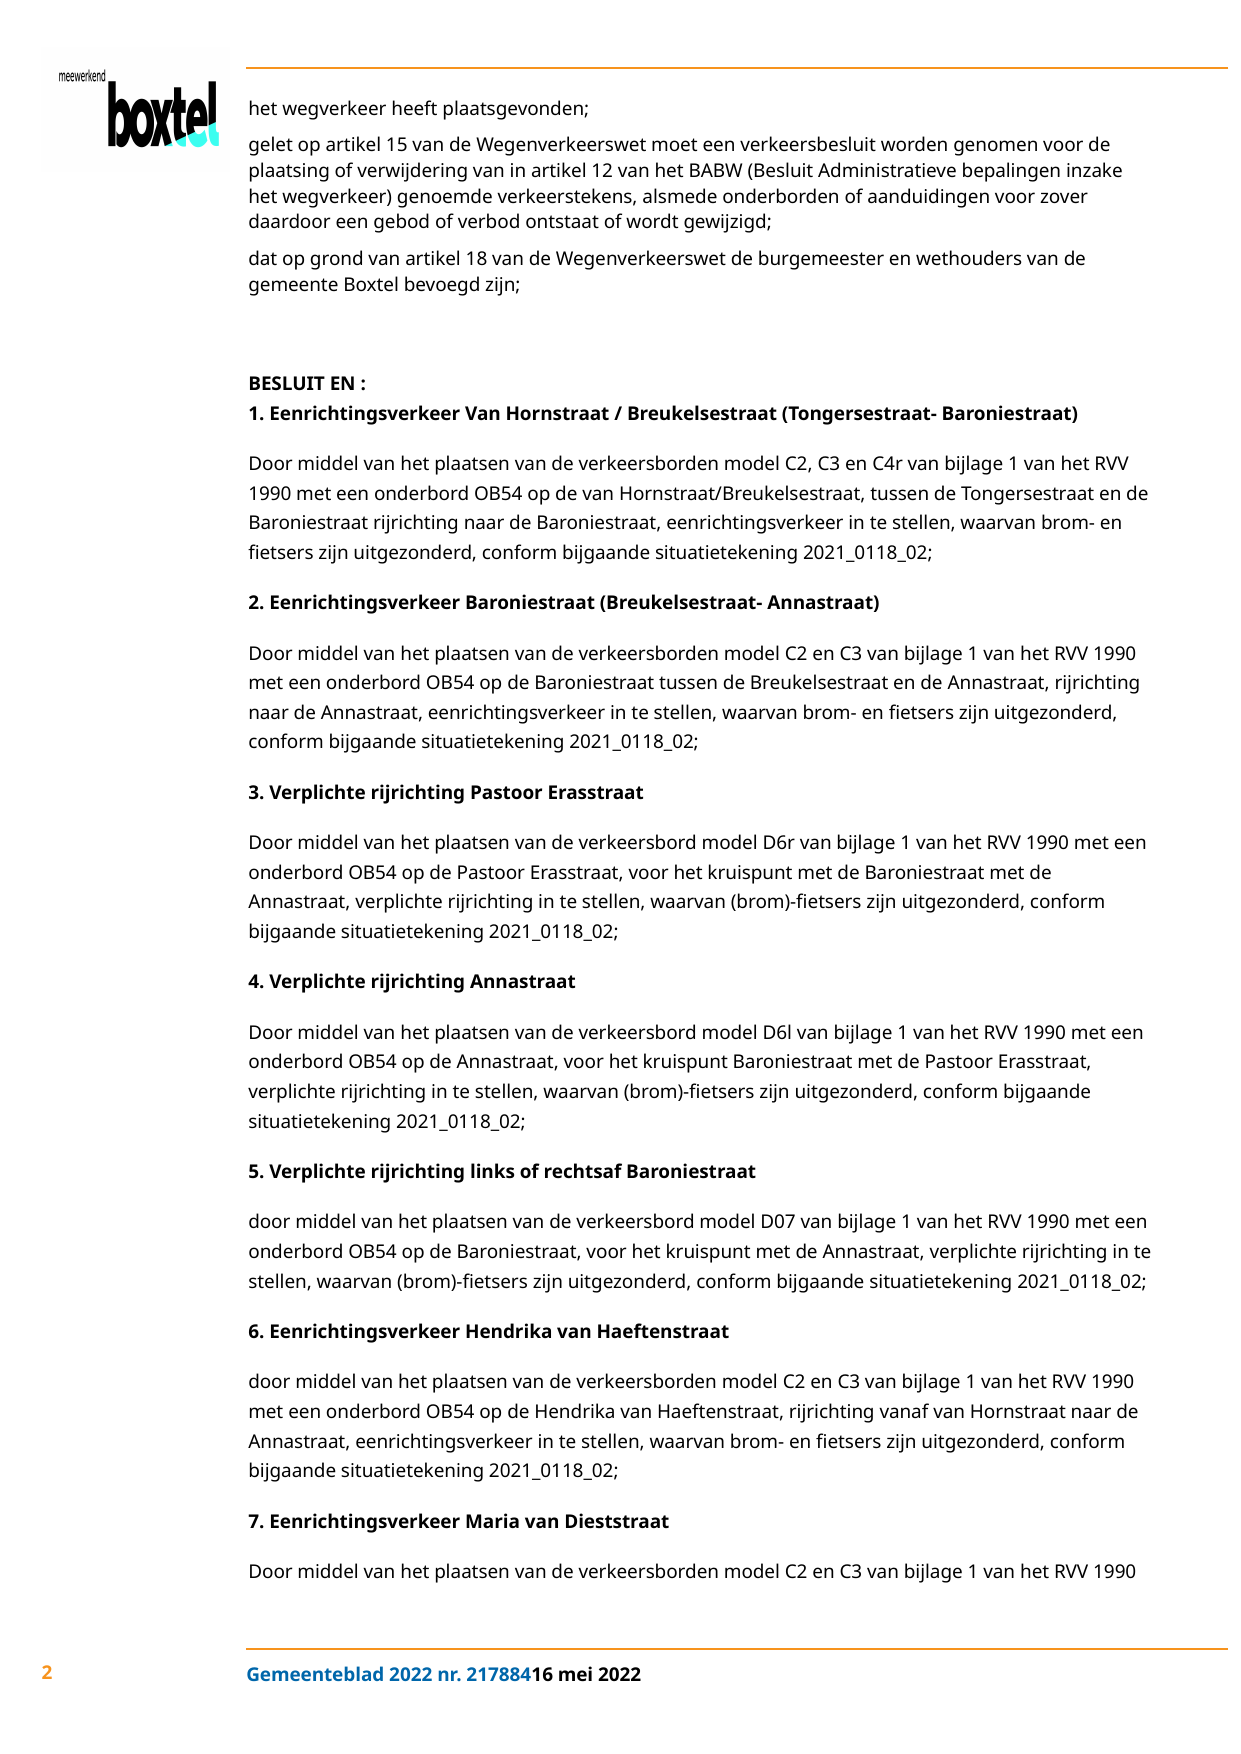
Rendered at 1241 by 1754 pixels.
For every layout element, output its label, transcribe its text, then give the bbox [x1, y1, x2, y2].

picture [41, 47, 231, 172]
text door middel van het plaatsen van de verkeersborden model C2 en C3 van bijlage 1 van het RVV 1990 met een onderbord OB54 op de Hendrika van Haeftenstraat, rijrichting vanaf van Hornstraat naar de Annastraat, eenrichtingsverkeer in te stellen, waarvan brom- en fietsers zijn uitgezonderd, conform bijgaande situatietekening 2021_0118_02; [248, 1369, 1152, 1483]
text door middel van het plaatsen van de verkeersbord model D07 van bijlage 1 van het RVV 1990 met een onderbord OB54 op de Baroniestraat, voor het kruispunt met de Annastraat, verplichte rijrichting in te stellen, waarvan (brom)-fietsers zijn uitgezonderd, conform bijgaande situatietekening 2021_0118_02; [248, 1209, 1152, 1294]
text 3. Verplichte rijrichting Pastoor Erasstraat [248, 779, 1152, 805]
text 1. Eenrichtingsverkeer Van Hornstraat / Breukelsestraat (Tongersestraat- Baroniestraat) [248, 400, 1152, 426]
text Door middel van het plaatsen van de verkeersbord model D6r van bijlage 1 van het RVV 1990 met een onderbord OB54 op de Pastoor Erasstraat, voor het kruispunt met de Baroniestraat met de Annastraat, verplichte rijrichting in te stellen, waarvan (brom)-fietsers zijn uitgezonderd, conform bijgaande situatietekening 2021_0118_02; [248, 829, 1152, 944]
text Door middel van het plaatsen van de verkeersborden model C2 en C3 van bijlage 1 van het RVV 1990 met een onderbord OB54 op de Baroniestraat tussen de Breukelsestraat en de Annastraat, rijrichting naar de Annastraat, eenrichtingsverkeer in te stellen, waarvan brom- en fietsers zijn uitgezonderd, conform bijgaande situatietekening 2021_0118_02; [248, 640, 1152, 754]
text Door middel van het plaatsen van de verkeersborden model C2 en C3 van bijlage 1 van het RVV 1990 [248, 1558, 1152, 1584]
text Door middel van het plaatsen van de verkeersborden model C2, C3 en C4r van bijlage 1 van het RVV 1990 met een onderbord OB54 op de van Hornstraat/Breukelsestraat, tussen de Tongersestraat en de Baroniestraat rijrichting naar de Baroniestraat, eenrichtingsverkeer in te stellen, waarvan brom- en fietsers zijn uitgezonderd, conform bijgaande situatietekening 2021_0118_02; [248, 450, 1152, 565]
text gelet op artikel 15 van de Wegenverkeerswet moet een verkeersbesluit worden genomen voor de plaatsing of verwijdering van in artikel 12 van het BABW (Besluit Administratieve bepalingen inzake het wegverkeer) genoemde verkeerstekens, alsmede onderborden of aanduidingen voor zover daardoor een gebod of verbod ontstaat of wordt gewijzigd; [248, 131, 1152, 234]
text 2. Eenrichtingsverkeer Baroniestraat (Breukelsestraat- Annastraat) [248, 589, 1152, 615]
text Door middel van het plaatsen van de verkeersbord model D6l van bijlage 1 van het RVV 1990 met een onderbord OB54 op de Annastraat, voor het kruispunt Baroniestraat met de Pastoor Erasstraat, verplichte rijrichting in te stellen, waarvan (brom)-fietsers zijn uitgezonderd, conform bijgaande situatietekening 2021_0118_02; [248, 1019, 1152, 1134]
text 7. Eenrichtingsverkeer Maria van Dieststraat [248, 1508, 1152, 1534]
text 5. Verplichte rijrichting links of rechtsaf Baroniestraat [248, 1158, 1152, 1184]
text BESLUIT EN : [248, 370, 1152, 396]
text 4. Verplichte rijrichting Annastraat [248, 969, 1152, 994]
text dat op grond van artikel 18 van de Wegenverkeerswet de burgemeester en wethouders van de gemeente Boxtel bevoegd zijn; [248, 245, 1152, 297]
text 6. Eenrichtingsverkeer Hendrika van Haeftenstraat [248, 1318, 1152, 1344]
text het wegverkeer heeft plaatsgevonden; [248, 95, 1152, 121]
